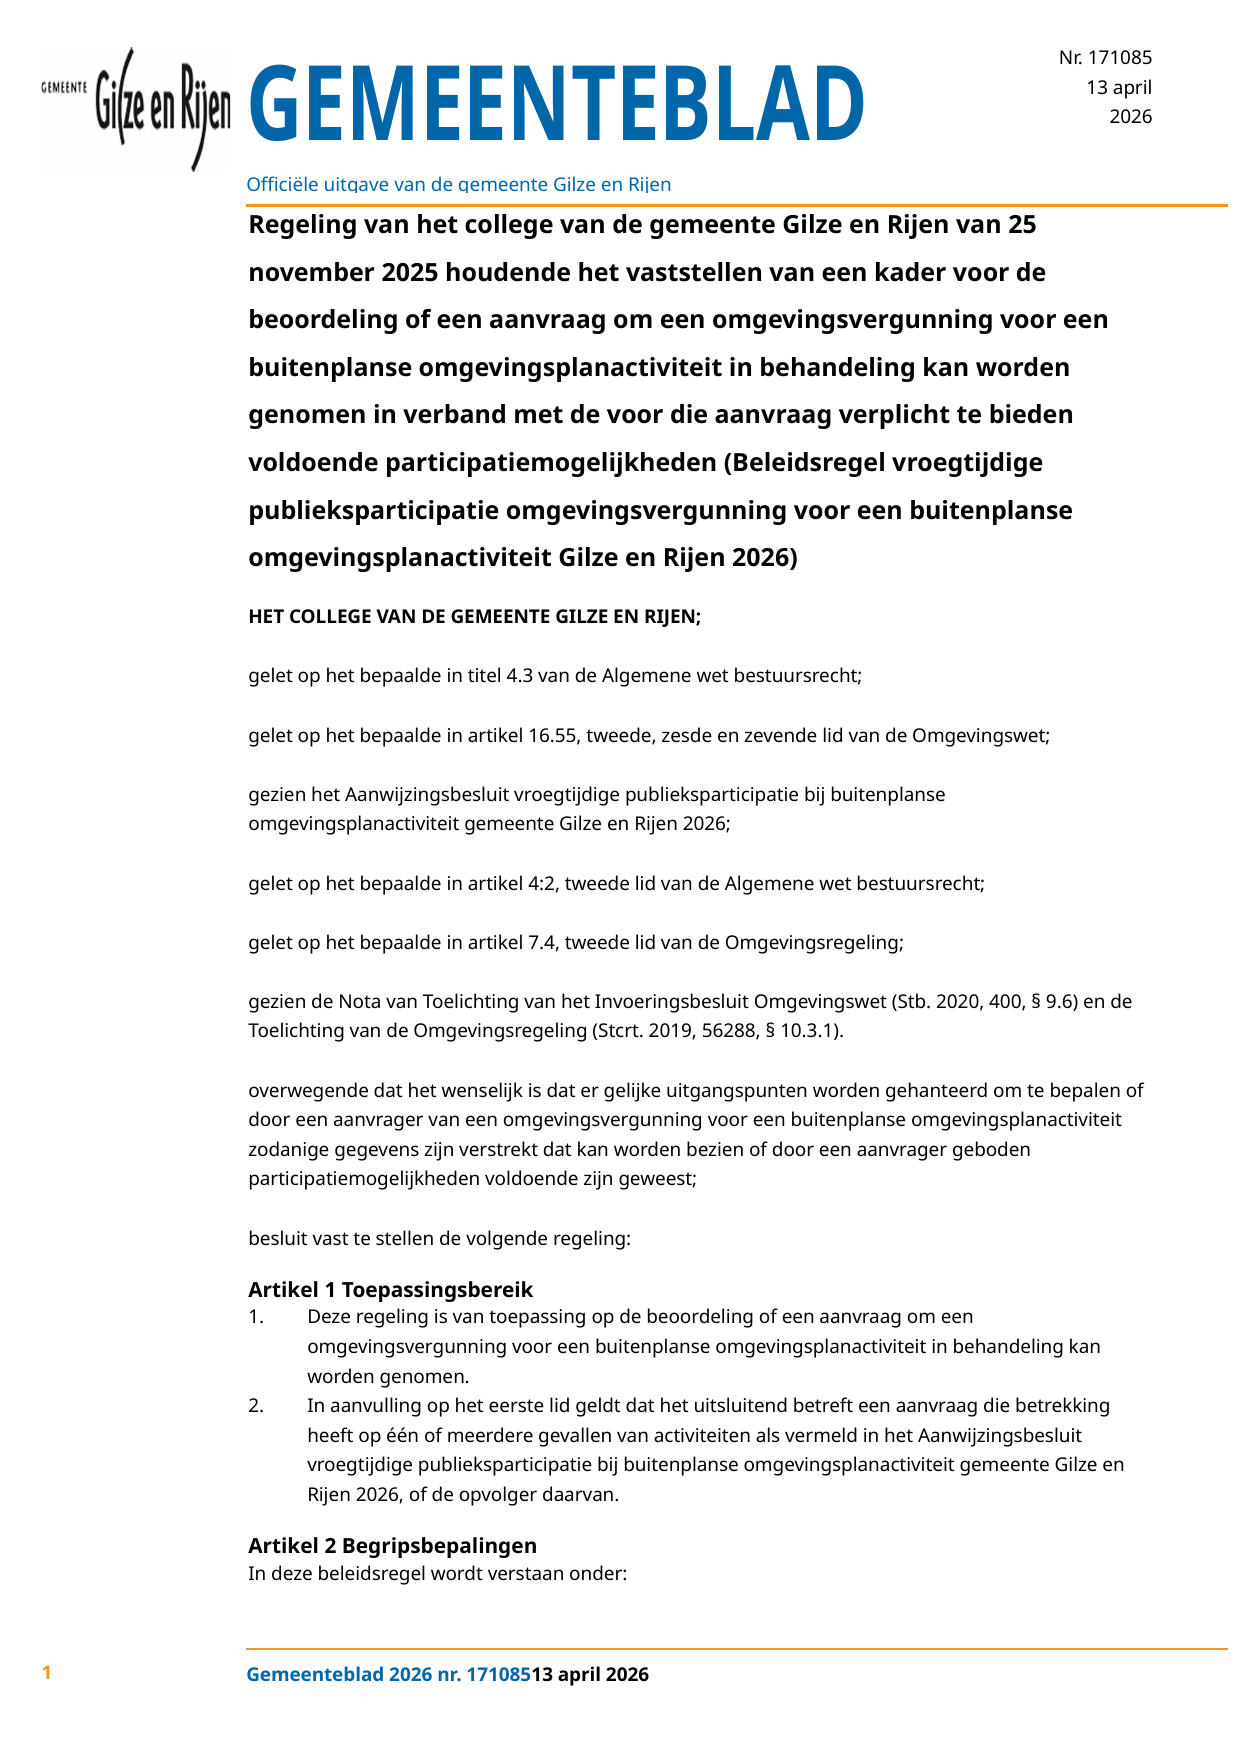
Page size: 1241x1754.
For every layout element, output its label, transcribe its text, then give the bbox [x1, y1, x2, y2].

text gelet op het bepaalde in artikel 16.55, tweede, zesde en zevende lid van de Omgevingswet; [248, 722, 1152, 748]
text Artikel 1 Toepassingsbereik [248, 1275, 1152, 1304]
text gezien de Nota van Toelichting van het Invoeringsbesluit Omgevingswet (Stb. 2020, 400, § 9.6) en de Toelichting van de Omgevingsregeling (Stcrt. 2019, 56288, § 10.3.1). [248, 988, 1152, 1043]
picture [41, 47, 231, 172]
text In deze beleidsregel wordt verstaan onder: [248, 1560, 1152, 1586]
text overwegende dat het wenselijk is dat er gelijke uitgangspunten worden gehanteerd om te bepalen of door een aanvrager van een omgevingsvergunning voor een buitenplanse omgevingsplanactiviteit zodanige gegevens zijn verstrekt dat kan worden bezien of door een aanvrager geboden participatiemogelijkheden voldoende zijn geweest; [248, 1077, 1152, 1191]
text besluit vast te stellen de volgende regeling: [248, 1225, 1152, 1251]
text Regeling van het college van de gemeente Gilze en Rijen van 25 november 2025 houdende het vaststellen van een kader voor de beoordeling of een aanvraag om een omgevingsvergunning voor een buitenplanse omgevingsplanactiviteit in behandeling kan worden genomen in verband met de voor die aanvraag verplicht te bieden voldoende participatiemogelijkheden (Beleidsregel vroegtijdige publieksparticipatie omgevingsvergunning voor een buitenplanse omgevingsplanactiviteit Gilze en Rijen 2026) [248, 207, 1152, 574]
text gelet op het bepaalde in artikel 4:2, tweede lid van de Algemene wet bestuursrecht; [248, 870, 1152, 896]
text gelet op het bepaalde in artikel 7.4, tweede lid van de Omgevingsregeling; [248, 929, 1152, 955]
list In aanvulling op het eerste lid geldt dat het uitsluitend betreft een aanvraag die betrekking heeft op één of meerdere gevallen van activiteiten als vermeld in het Aanwijzingsbesluit vroegtijdige publieksparticipatie bij buitenplanse omgevingsplanactiviteit gemeente Gilze en Rijen 2026, of de opvolger daarvan. [248, 1392, 1152, 1507]
text Artikel 2 Begripsbepalingen [248, 1532, 1152, 1560]
text HET COLLEGE VAN DE GEMEENTE GILZE EN RIJEN; [248, 603, 1152, 629]
list Deze regeling is van toepassing op de beoordeling of een aanvraag om een omgevingsvergunning voor een buitenplanse omgevingsplanactiviteit in behandeling kan worden genomen. [248, 1304, 1152, 1388]
text gelet op het bepaalde in titel 4.3 van de Algemene wet bestuursrecht; [248, 663, 1152, 688]
text gezien het Aanwijzingsbesluit vroegtijdige publieksparticipatie bij buitenplanse omgevingsplanactiviteit gemeente Gilze en Rijen 2026; [248, 781, 1152, 836]
